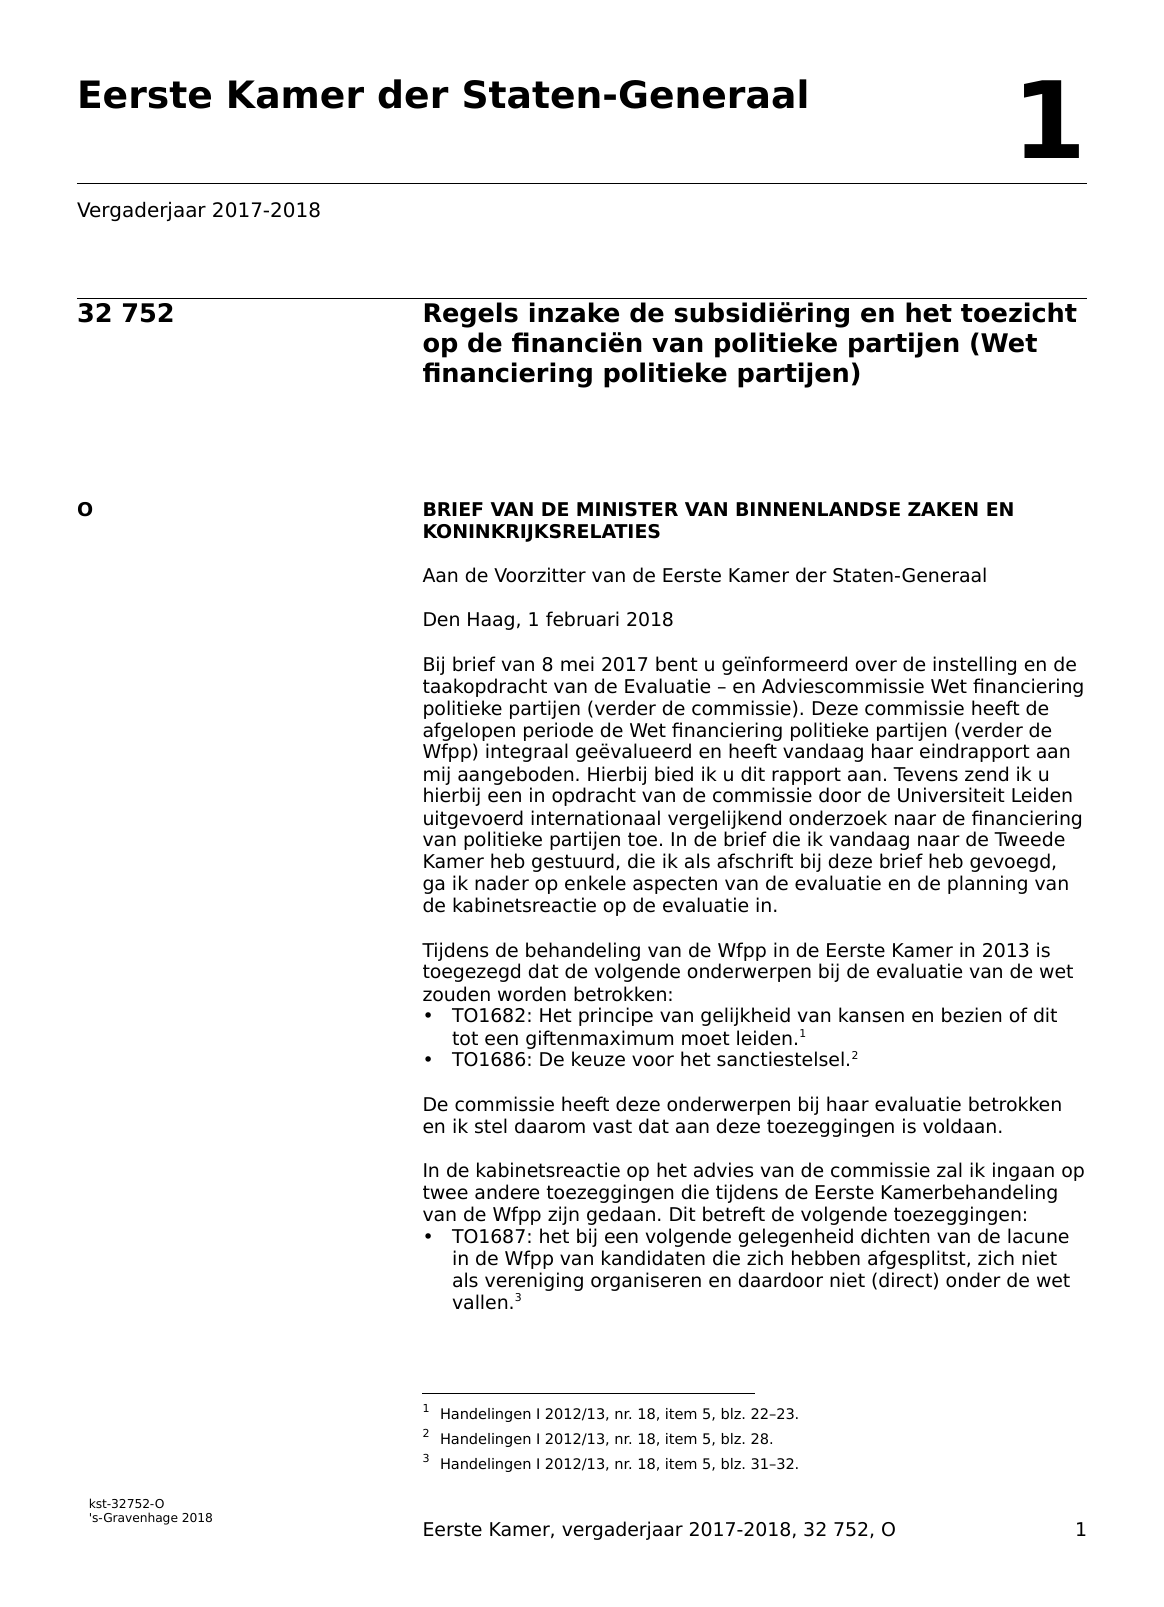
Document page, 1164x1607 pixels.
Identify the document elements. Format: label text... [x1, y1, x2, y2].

text Den Haag, 1 februari 2018 [422, 609, 1087, 631]
text Tijdens de behandeling van de Wfpp in de Eerste Kamer in 2013 is toegezegd dat de volgende onderwerpen bij de evaluatie van de wet zouden worden betrokken: [422, 939, 1087, 1005]
text Bij brief van 8 mei 2017 bent u geïnformeerd over de instelling en de taakopdracht van de Evaluatie – en Adviescommissie Wet financiering politieke partijen (verder de commissie). Deze commissie heeft de afgelopen periode de Wet financiering politieke partijen (verder de Wfpp) integraal geëvalueerd en heeft vandaag haar eindrapport aan mij aangeboden. Hierbij bied ik u dit rapport aan. Tevens zend ik u hierbij een in opdracht van de commissie door de Universiteit Leiden uitgevoerd internationaal vergelijkend onderzoek naar de financiering van politieke partijen toe. In de brief die ik vandaag naar de Tweede Kamer heb gestuurd, die ik als afschrift bij deze brief heb gevoegd, ga ik nader op enkele aspecten van de evaluatie en de planning van de kabinetsreactie op de evaluatie in. [422, 653, 1087, 917]
text 's-Gravenhage 2018 [88, 1511, 323, 1525]
text kst-32752-O [88, 1497, 323, 1511]
text De commissie heeft deze onderwerpen bij haar evaluatie betrokken en ik stel daarom vast dat aan deze toezeggingen is voldaan. [422, 1093, 1087, 1137]
table_header Eerste Kamer der Staten-Generaal [77, 59, 886, 183]
text • TO1686: De keuze voor het sanctiestelsel. [422, 1049, 1087, 1071]
subtitle O BRIEF VAN DE MINISTER VAN BINNENLANDSE ZAKEN EN KONINKRIJKSRELATIES [77, 499, 1087, 543]
subtitle 32 752 Regels inzake de subsidiëring en het toezicht op de financiën van politieke partijen (Wet financiering politieke partijen) [77, 299, 1087, 388]
text • TO1682: Het principe van gelijkheid van kansen en bezien of dit tot een giftenmaximum moet leiden. [422, 1005, 1087, 1049]
text • TO1687: het bij een volgende gelegenheid dichten van de lacune in de Wfpp van kandidaten die zich hebben afgesplitst, zich niet als vereniging organiseren en daardoor niet (direct) onder de wet vallen. [422, 1226, 1087, 1313]
text Handelingen I 2012/13, nr. 18, item 5, blz. 22–23. [422, 1402, 1087, 1424]
table_cell Vergaderjaar 2017-2018 [77, 184, 1087, 298]
table_header 1 [886, 59, 1087, 183]
text Handelingen I 2012/13, nr. 18, item 5, blz. 28. [422, 1427, 1087, 1449]
text Handelingen I 2012/13, nr. 18, item 5, blz. 31–32. [422, 1452, 1087, 1474]
text Aan de Voorzitter van de Eerste Kamer der Staten-Generaal [422, 565, 1087, 587]
text In de kabinetsreactie op het advies van de commissie zal ik ingaan op twee andere toezeggingen die tijdens de Eerste Kamerbehandeling van de Wfpp zijn gedaan. Dit betreft de volgende toezeggingen: [422, 1160, 1087, 1226]
